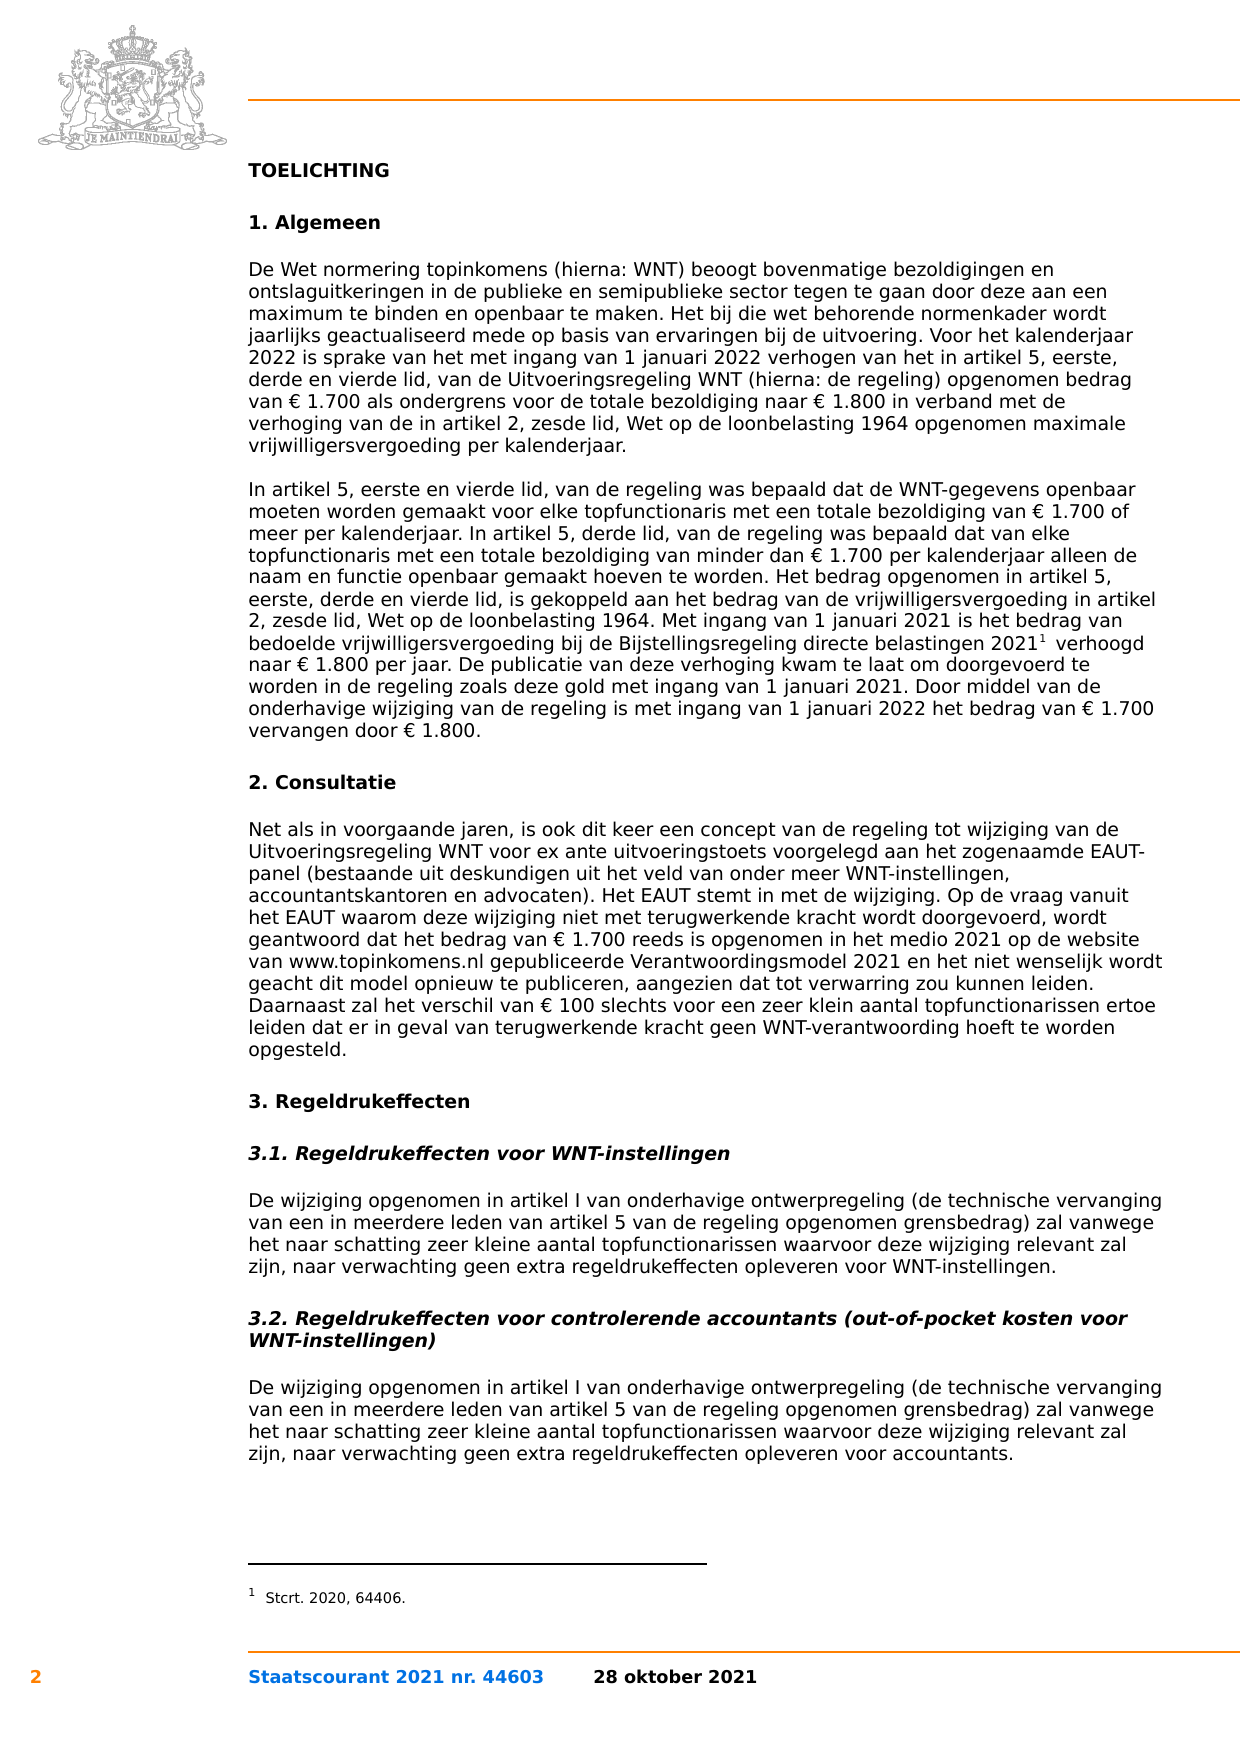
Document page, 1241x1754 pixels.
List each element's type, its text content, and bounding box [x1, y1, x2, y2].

text De Wet normering topinkomens (hierna: WNT) beoogt bovenmatige bezoldigingen en ontslaguitkeringen in de publieke en semipublieke sector tegen te gaan door deze aan een maximum te binden en openbaar te maken. Het bij die wet behorende normenkader wordt jaarlijks geactualiseerd mede op basis van ervaringen bij de uitvoering. Voor het kalenderjaar 2022 is sprake van het met ingang van 1 januari 2022 verhogen van het in artikel 5, eerste, derde en vierde lid, van de Uitvoeringsregeling WNT (hierna: de regeling) opgenomen bedrag van € 1.700 als ondergrens voor de totale bezoldiging naar € 1.800 in verband met de verhoging van de in artikel 2, zesde lid, Wet op de loonbelasting 1964 opgenomen maximale vrijwilligersvergoeding per kalenderjaar. [248, 259, 1163, 457]
text Net als in voorgaande jaren, is ook dit keer een concept van de regeling tot wijziging van de Uitvoeringsregeling WNT voor ex ante uitvoeringstoets voorgelegd aan het zogenaamde EAUT-panel (bestaande uit deskundigen uit het veld van onder meer WNT-instellingen, accountantskantoren en advocaten). Het EAUT stemt in met de wijziging. Op de vraag vanuit het EAUT waarom deze wijziging niet met terugwerkende kracht wordt doorgevoerd, wordt geantwoord dat het bedrag van € 1.700 reeds is opgenomen in het medio 2021 op de website van www.topinkomens.nl gepubliceerde Verantwoordingsmodel 2021 en het niet wenselijk wordt geacht dit model opnieuw te publiceren, aangezien dat tot verwarring zou kunnen leiden. Daarnaast zal het verschil van € 100 slechts voor een zeer klein aantal topfunctionarissen ertoe leiden dat er in geval van terugwerkende kracht geen WNT-verantwoording hoeft te worden opgesteld. [248, 819, 1163, 1061]
subtitle 3. Regeldrukeffecten [248, 1091, 1163, 1113]
text Stcrt. 2020, 64406. [248, 1586, 1163, 1608]
text In artikel 5, eerste en vierde lid, van de regeling was bepaald dat de WNT-gegevens openbaar moeten worden gemaakt voor elke topfunctionaris met een totale bezoldiging van € 1.700 of meer per kalenderjaar. In artikel 5, derde lid, van de regeling was bepaald dat van elke topfunctionaris met een totale bezoldiging van minder dan € 1.700 per kalenderjaar alleen de naam en functie openbaar gemaakt hoeven te worden. Het bedrag opgenomen in artikel 5, eerste, derde en vierde lid, is gekoppeld aan het bedrag van de vrijwilligersvergoeding in artikel 2, zesde lid, Wet op de loonbelasting 1964. Met ingang van 1 januari 2021 is het bedrag van bedoelde vrijwilligersvergoeding bij de Bijstellingsregeling directe belastingen 2021 verhoogd naar € 1.800 per jaar. De publicatie van deze verhoging kwam te laat om doorgevoerd te worden in de regeling zoals deze gold met ingang van 1 januari 2021. Door middel van de onderhavige wijziging van de regeling is met ingang van 1 januari 2022 het bedrag van € 1.700 vervangen door € 1.800. [248, 478, 1163, 742]
subtitle TOELICHTING [248, 160, 1163, 182]
subtitle 3.1. Regeldrukeffecten voor WNT-instellingen [248, 1143, 1163, 1165]
text De wijziging opgenomen in artikel I van onderhavige ontwerpregeling (de technische vervanging van een in meerdere leden van artikel 5 van de regeling opgenomen grensbedrag) zal vanwege het naar schatting zeer kleine aantal topfunctionarissen waarvoor deze wijziging relevant zal zijn, naar verwachting geen extra regeldrukeffecten opleveren voor WNT-instellingen. [248, 1190, 1163, 1278]
subtitle 2. Consultatie [248, 772, 1163, 794]
subtitle 3.2. Regeldrukeffecten voor controlerende accountants (out-of-pocket kosten voor WNT-instellingen) [248, 1308, 1163, 1352]
text De wijziging opgenomen in artikel I van onderhavige ontwerpregeling (de technische vervanging van een in meerdere leden van artikel 5 van de regeling opgenomen grensbedrag) zal vanwege het naar schatting zeer kleine aantal topfunctionarissen waarvoor deze wijziging relevant zal zijn, naar verwachting geen extra regeldrukeffecten opleveren voor accountants. [248, 1377, 1163, 1465]
subtitle 1. Algemeen [248, 212, 1163, 234]
picture [38, 25, 227, 150]
